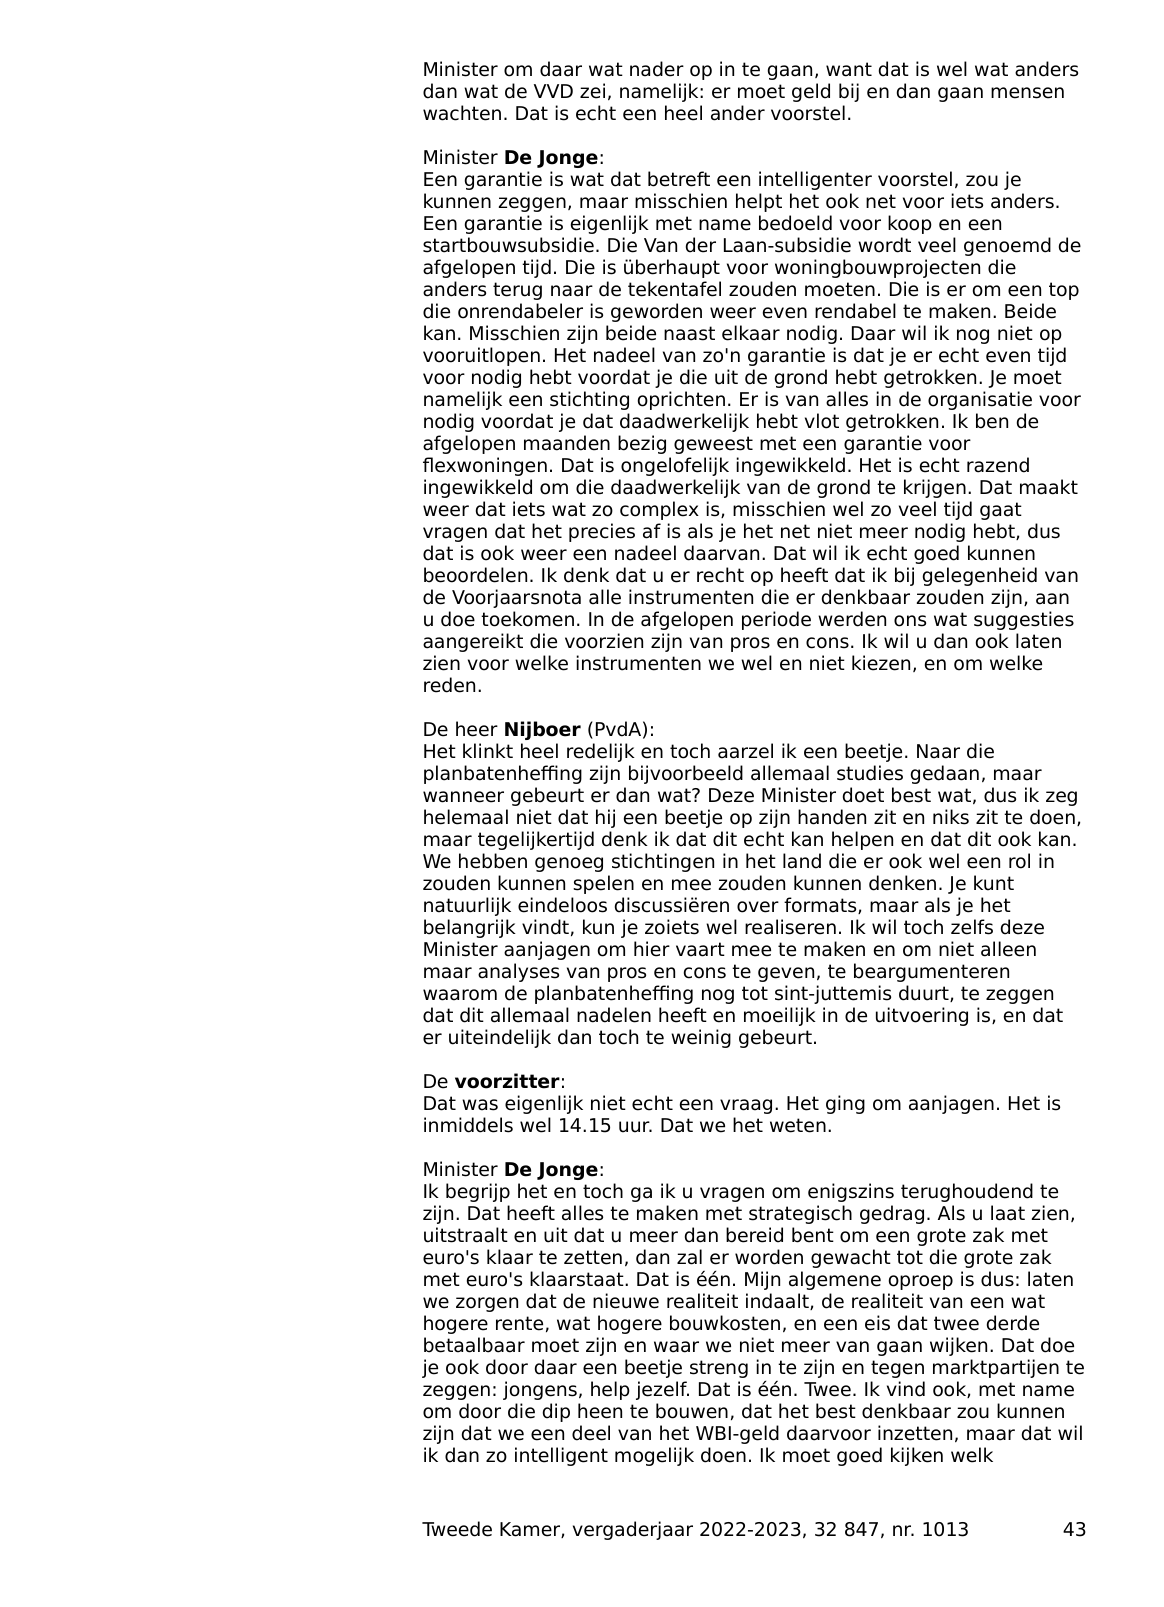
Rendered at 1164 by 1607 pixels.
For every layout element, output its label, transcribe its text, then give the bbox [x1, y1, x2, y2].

text De voorzitter: [422, 1071, 1087, 1093]
text Ik begrijp het en toch ga ik u vragen om enigszins terughoudend te zijn. Dat heeft alles te maken met strategisch gedrag. Als u laat zien, uitstraalt en uit dat u meer dan bereid bent om een grote zak met euro's klaar te zetten, dan zal er worden gewacht tot die grote zak met euro's klaarstaat. Dat is één. Mijn algemene oproep is dus: laten we zorgen dat de nieuwe realiteit indaalt, de realiteit van een wat hogere rente, wat hogere bouwkosten, en een eis dat twee derde betaalbaar moet zijn en waar we niet meer van gaan wijken. Dat doe je ook door daar een beetje streng in te zijn en tegen marktpartijen te zeggen: jongens, help jezelf. Dat is één. Twee. Ik vind ook, met name om door die dip heen te bouwen, dat het best denkbaar zou kunnen zijn dat we een deel van het WBI-geld daarvoor inzetten, maar dat wil ik dan zo intelligent mogelijk doen. Ik moet goed kijken welk [422, 1181, 1087, 1467]
text De heer Nijboer (PvdA): [422, 719, 1087, 741]
text Het klinkt heel redelijk en toch aarzel ik een beetje. Naar die planbatenheffing zijn bijvoorbeeld allemaal studies gedaan, maar wanneer gebeurt er dan wat? Deze Minister doet best wat, dus ik zeg helemaal niet dat hij een beetje op zijn handen zit en niks zit te doen, maar tegelijkertijd denk ik dat dit echt kan helpen en dat dit ook kan. We hebben genoeg stichtingen in het land die er ook wel een rol in zouden kunnen spelen en mee zouden kunnen denken. Je kunt natuurlijk eindeloos discussiëren over formats, maar als je het belangrijk vindt, kun je zoiets wel realiseren. Ik wil toch zelfs deze Minister aanjagen om hier vaart mee te maken en om niet alleen maar analyses van pros en cons te geven, te beargumenteren waarom de planbatenheffing nog tot sint-juttemis duurt, te zeggen dat dit allemaal nadelen heeft en moeilijk in de uitvoering is, en dat er uiteindelijk dan toch te weinig gebeurt. [422, 741, 1087, 1048]
text Minister om daar wat nader op in te gaan, want dat is wel wat anders dan wat de VVD zei, namelijk: er moet geld bij en dan gaan mensen wachten. Dat is echt een heel ander voorstel. [422, 59, 1087, 125]
text Een garantie is wat dat betreft een intelligenter voorstel, zou je kunnen zeggen, maar misschien helpt het ook net voor iets anders. Een garantie is eigenlijk met name bedoeld voor koop en een startbouwsubsidie. Die Van der Laan-subsidie wordt veel genoemd de afgelopen tijd. Die is überhaupt voor woningbouwprojecten die anders terug naar de tekentafel zouden moeten. Die is er om een top die onrendabeler is geworden weer even rendabel te maken. Beide kan. Misschien zijn beide naast elkaar nodig. Daar wil ik nog niet op vooruitlopen. Het nadeel van zo'n garantie is dat je er echt even tijd voor nodig hebt voordat je die uit de grond hebt getrokken. Je moet namelijk een stichting oprichten. Er is van alles in de organisatie voor nodig voordat je dat daadwerkelijk hebt vlot getrokken. Ik ben de afgelopen maanden bezig geweest met een garantie voor flexwoningen. Dat is ongelofelijk ingewikkeld. Het is echt razend ingewikkeld om die daadwerkelijk van de grond te krijgen. Dat maakt weer dat iets wat zo complex is, misschien wel zo veel tijd gaat vragen dat het precies af is als je het net niet meer nodig hebt, dus dat is ook weer een nadeel daarvan. Dat wil ik echt goed kunnen beoordelen. Ik denk dat u er recht op heeft dat ik bij gelegenheid van de Voorjaarsnota alle instrumenten die er denkbaar zouden zijn, aan u doe toekomen. In de afgelopen periode werden ons wat suggesties aangereikt die voorzien zijn van pros en cons. Ik wil u dan ook laten zien voor welke instrumenten we wel en niet kiezen, en om welke reden. [422, 169, 1087, 697]
text Dat was eigenlijk niet echt een vraag. Het ging om aanjagen. Het is inmiddels wel 14.15 uur. Dat we het weten. [422, 1093, 1087, 1137]
text Minister De Jonge: [422, 1159, 1087, 1181]
text Minister De Jonge: [422, 147, 1087, 169]
